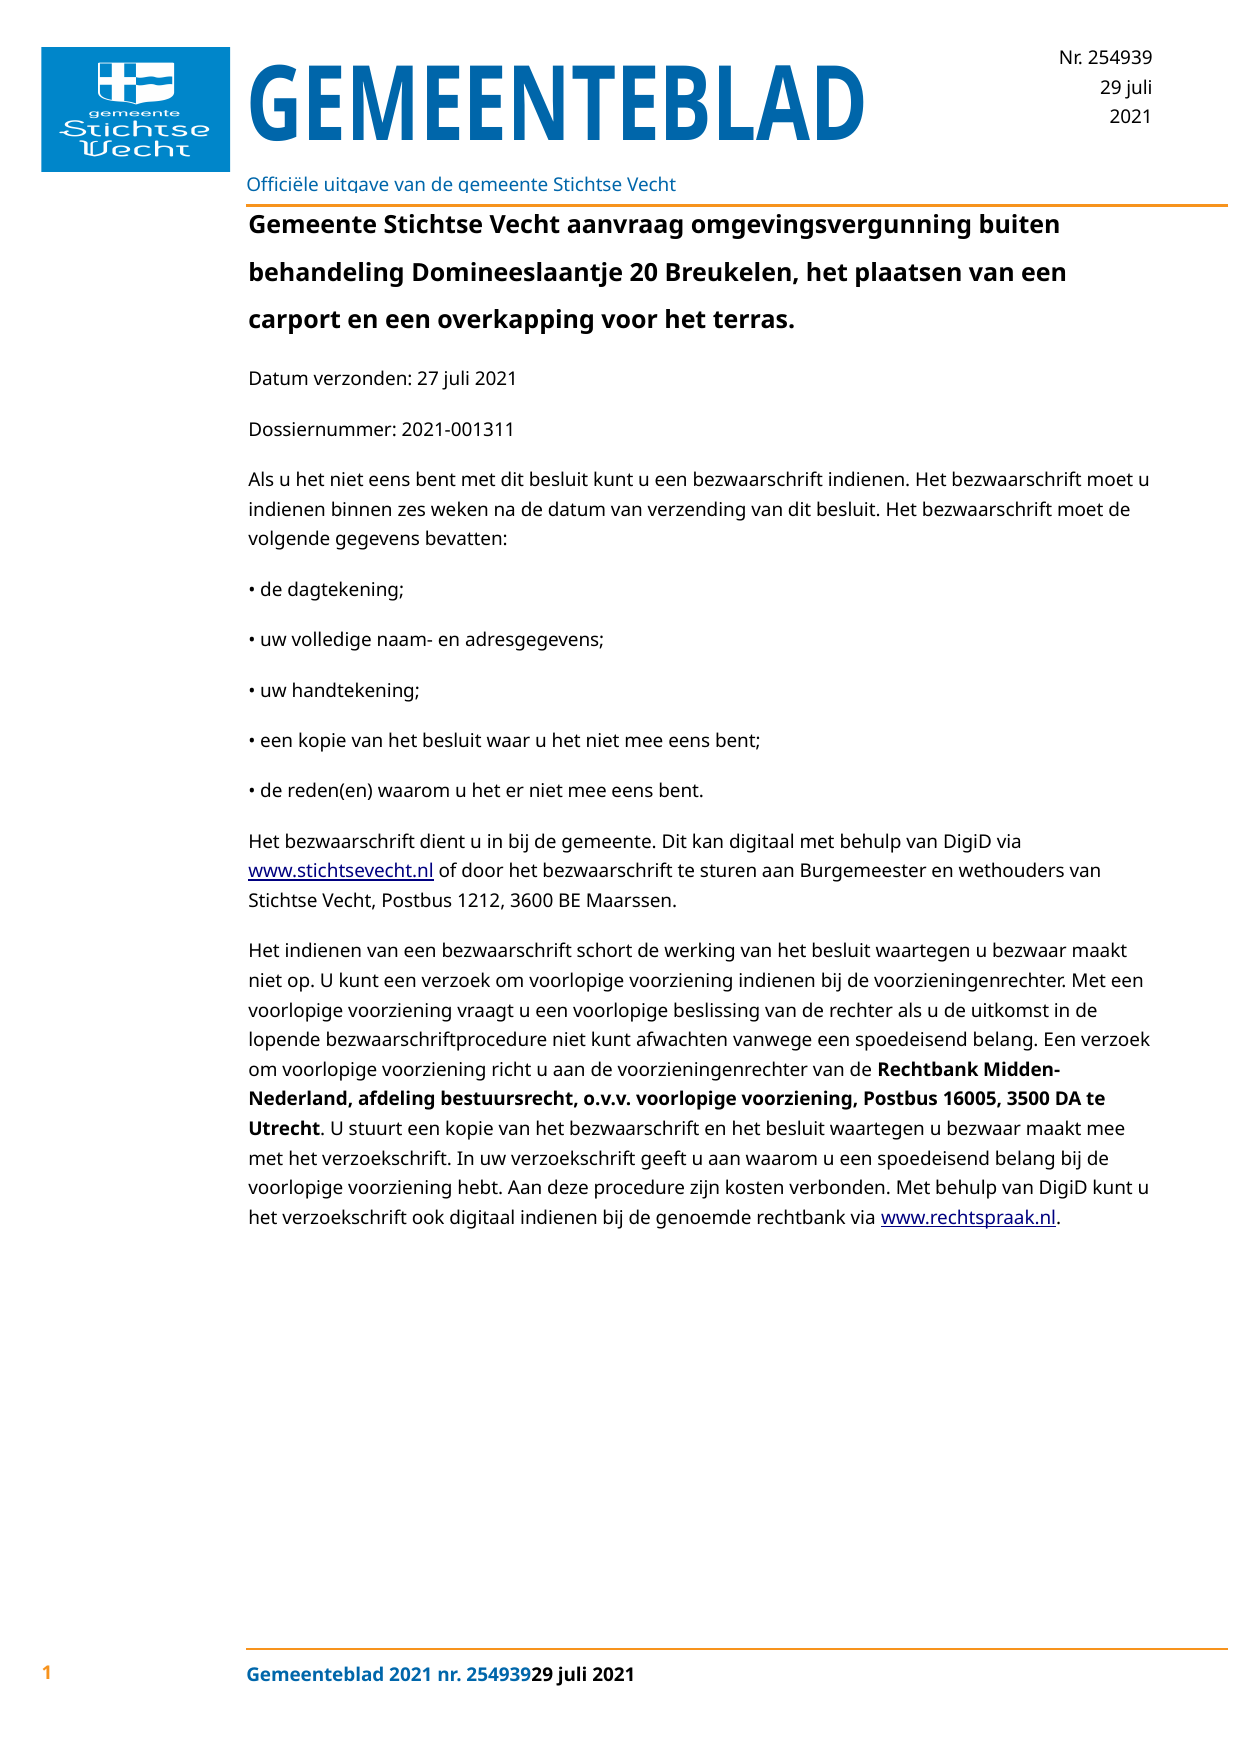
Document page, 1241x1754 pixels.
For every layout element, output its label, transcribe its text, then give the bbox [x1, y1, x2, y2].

text Het bezwaarschrift dient u in bij de gemeente. Dit kan digitaal met behulp van DigiD via www.stichtsevecht.nl of door het bezwaarschrift te sturen aan Burgemeester en wethouders van Stichtse Vecht, Postbus 1212, 3600 BE Maarssen. [248, 828, 1152, 913]
text • uw handtekening; [248, 677, 1152, 702]
text • de reden(en) waarom u het er niet mee eens bent. [248, 778, 1152, 803]
text Als u het niet eens bent met dit besluit kunt u een bezwaarschrift indienen. Het bezwaarschrift moet u indienen binnen zes weken na de datum van verzending van dit besluit. Het bezwaarschrift moet de volgende gegevens bevatten: [248, 466, 1152, 551]
text • uw volledige naam- en adresgegevens; [248, 626, 1152, 652]
text Dossiernummer: 2021-001311 [248, 416, 1152, 442]
text Het indienen van een bezwaarschrift schort de werking van het besluit waartegen u bezwaar maakt niet op. U kunt een verzoek om voorlopige voorziening indienen bij de voorzieningenrechter. Met een voorlopige voorziening vraagt u een voorlopige beslissing van de rechter als u de uitkomst in de lopende bezwaarschriftprocedure niet kunt afwachten vanwege een spoedeisend belang. Een verzoek om voorlopige voorziening richt u aan de voorzieningenrechter van de Rechtbank Midden-Nederland, afdeling bestuursrecht, o.v.v. voorlopige voorziening, Postbus 16005, 3500 DA te Utrecht. U stuurt een kopie van het bezwaarschrift en het besluit waartegen u bezwaar maakt mee met het verzoekschrift. In uw verzoekschrift geeft u aan waarom u een spoedeisend belang bij de voorlopige voorziening hebt. Aan deze procedure zijn kosten verbonden. Met behulp van DigiD kunt u het verzoekschrift ook digitaal indienen bij de genoemde rechtbank via www.rechtspraak.nl. [248, 938, 1152, 1229]
picture [137, 63, 174, 103]
text Gemeente Stichtse Vecht aanvraag omgevingsvergunning buiten behandeling Domineeslaantje 20 Breukelen, het plaatsen van een carport en een overkapping voor het terras. [248, 207, 1152, 336]
picture [99, 63, 135, 101]
text • de dagtekening; [248, 576, 1152, 602]
text • een kopie van het besluit waar u het niet mee eens bent; [248, 727, 1152, 753]
text Datum verzonden: 27 juli 2021 [248, 366, 1152, 391]
